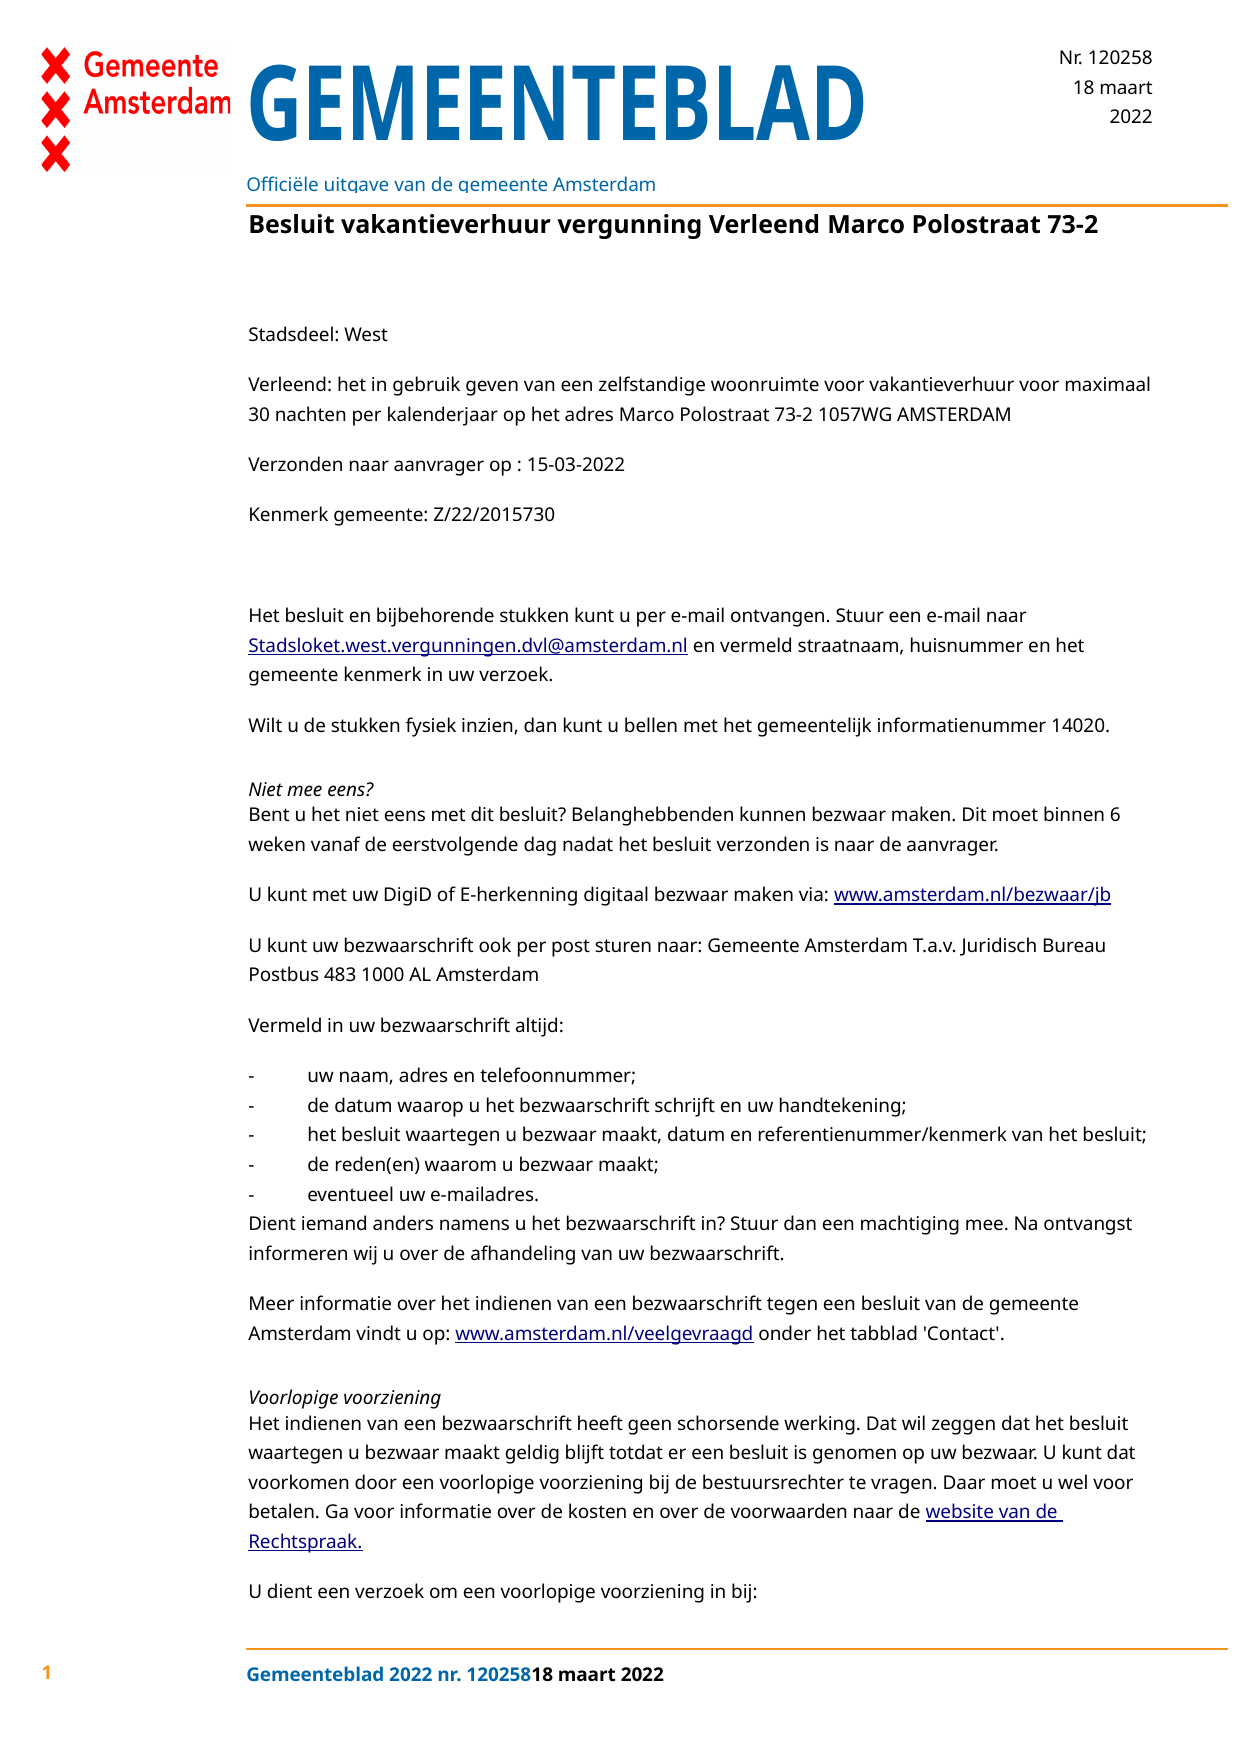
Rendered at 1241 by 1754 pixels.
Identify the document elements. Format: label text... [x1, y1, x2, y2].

list het besluit waartegen u bezwaar maakt, datum en referentienummer/kenmerk van het besluit; [248, 1122, 1152, 1147]
list de reden(en) waarom u bezwaar maakt; [248, 1151, 1152, 1177]
text U kunt uw bezwaarschrift ook per post sturen naar: Gemeente Amsterdam T.a.v. Juridisch Bureau Postbus 483 1000 AL Amsterdam [248, 932, 1152, 987]
text Het indienen van een bezwaarschrift heeft geen schorsende werking. Dat wil zeggen dat het besluit waartegen u bezwaar maakt geldig blijft totdat er een besluit is genomen op uw bezwaar. U kunt dat voorkomen door een voorlopige voorziening bij de bestuursrechter te vragen. Daar moet u wel voor betalen. Ga voor informatie over de kosten en over de voorwaarden naar de website van de Rechtspraak. [248, 1410, 1152, 1554]
list eventueel uw e-mailadres. [248, 1181, 1152, 1207]
text Stadsdeel: West [248, 321, 1152, 346]
text Bent u het niet eens met dit besluit? Belanghebbenden kunnen bezwaar maken. Dit moet binnen 6 weken vanaf de eerstvolgende dag nadat het besluit verzonden is naar de aanvrager. [248, 802, 1152, 857]
text U kunt met uw DigiD of E-herkenning digitaal bezwaar maken via: www.amsterdam.nl/bezwaar/jb [248, 882, 1152, 907]
text Voorlopige voorziening [248, 1384, 1152, 1410]
text Verleend: het in gebruik geven van een zelfstandige woonruimte voor vakantieverhuur voor maximaal 30 nachten per kalenderjaar op het adres Marco Polostraat 73-2 1057WG AMSTERDAM [248, 371, 1152, 426]
text Verzonden naar aanvrager op : 15-03-2022 [248, 451, 1152, 477]
text Besluit vakantieverhuur vergunning Verleend Marco Polostraat 73-2 [248, 207, 1152, 241]
text Wilt u de stukken fysiek inzien, dan kunt u bellen met het gemeentelijk informatienummer 14020. [248, 712, 1152, 738]
text U dient een verzoek om een voorlopige voorziening in bij: [248, 1578, 1152, 1604]
text Kenmerk gemeente: Z/22/2015730 [248, 502, 1152, 527]
text Meer informatie over het indienen van een bezwaarschrift tegen een besluit van de gemeente Amsterdam vindt u op: www.amsterdam.nl/veelgevraagd onder het tabblad 'Contact'. [248, 1290, 1152, 1346]
list de datum waarop u het bezwaarschrift schrijft en uw handtekening; [248, 1092, 1152, 1118]
text Vermeld in uw bezwaarschrift altijd: [248, 1012, 1152, 1038]
text Niet mee eens? [248, 776, 1152, 802]
list uw naam, adres en telefoonnummer; [248, 1062, 1152, 1088]
picture [41, 47, 231, 172]
text Het besluit en bijbehorende stukken kunt u per e-mail ontvangen. Stuur een e-mail naar Stadsloket.west.vergunningen.dvl@amsterdam.nl en vermeld straatnaam, huisnummer en het gemeente kenmerk in uw verzoek. [248, 602, 1152, 687]
text Dient iemand anders namens u het bezwaarschrift in? Stuur dan een machtiging mee. Na ontvangst informeren wij u over de afhandeling van uw bezwaarschrift. [248, 1210, 1152, 1266]
